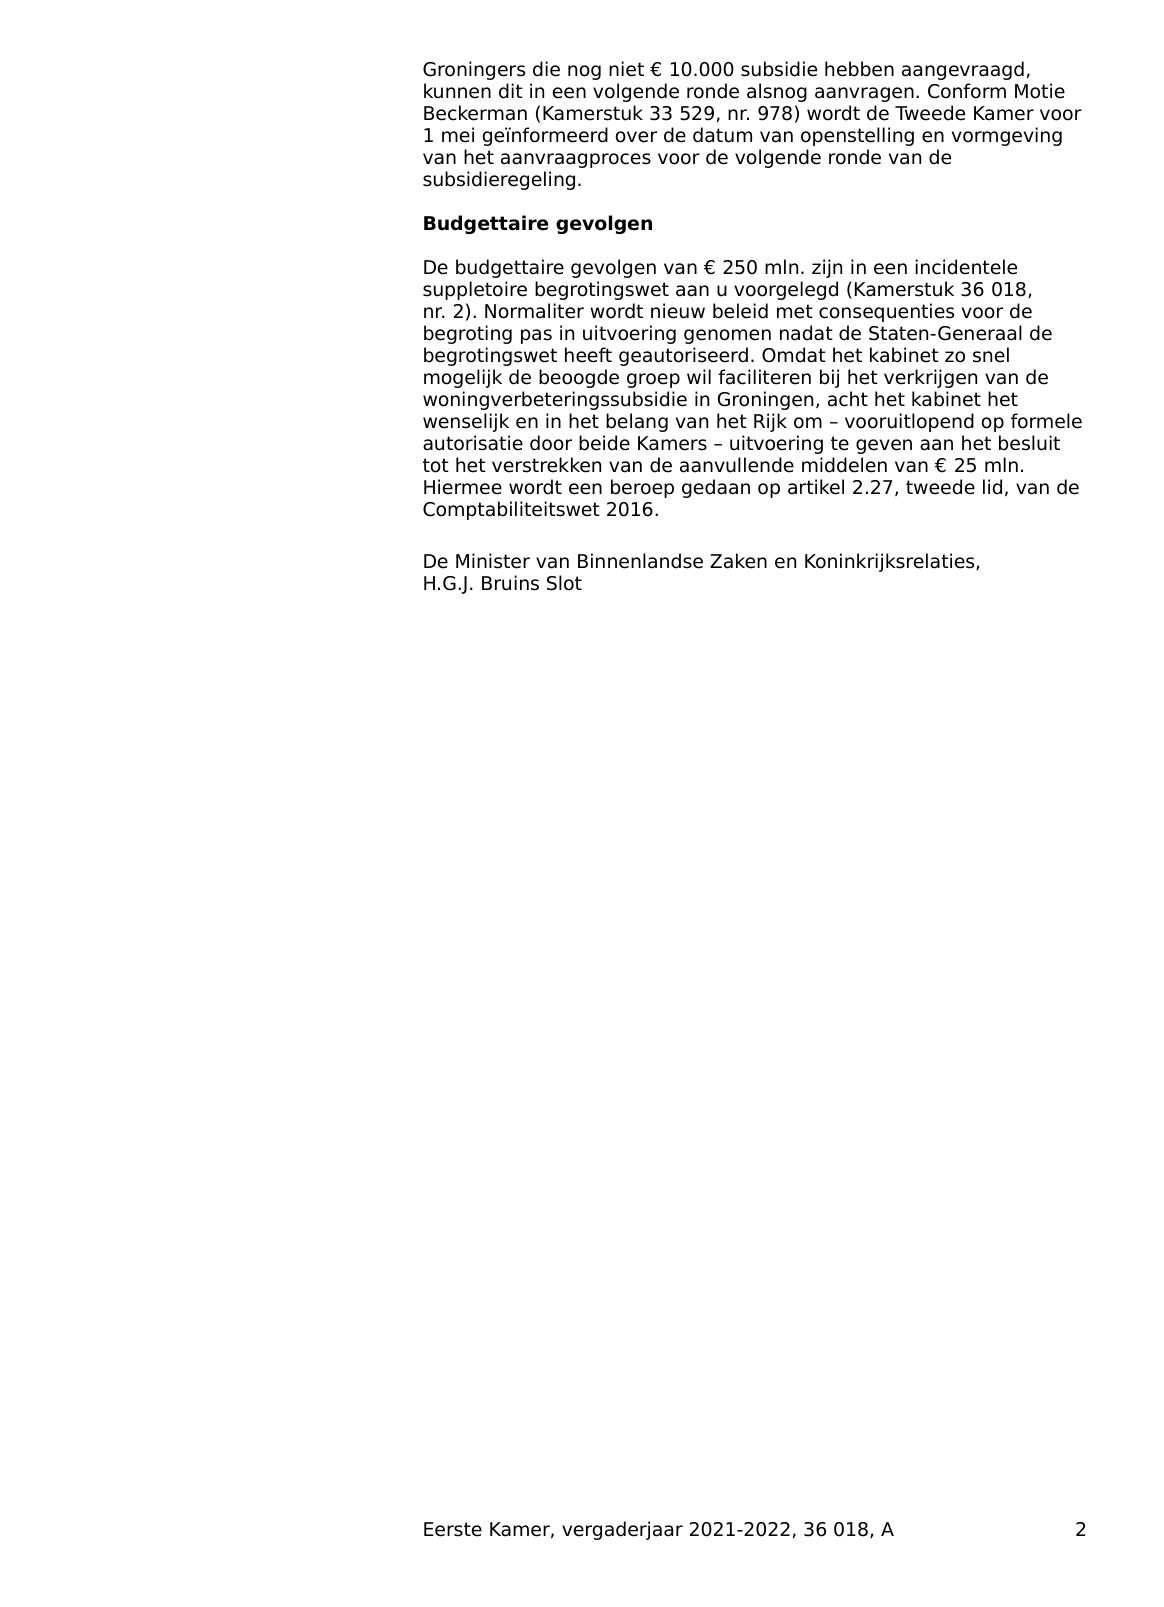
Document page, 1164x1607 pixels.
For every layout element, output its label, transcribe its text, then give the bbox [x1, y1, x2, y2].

text De Minister van Binnenlandse Zaken en Koninkrijksrelaties, H.G.J. Bruins Slot [422, 551, 1087, 595]
text De budgettaire gevolgen van € 250 mln. zijn in een incidentele suppletoire begrotingswet aan u voorgelegd (Kamerstuk 36 018, nr. 2). Normaliter wordt nieuw beleid met consequenties voor de begroting pas in uitvoering genomen nadat de Staten-Generaal de begrotingswet heeft geautoriseerd. Omdat het kabinet zo snel mogelijk de beoogde groep wil faciliteren bij het verkrijgen van de woningverbeteringssubsidie in Groningen, acht het kabinet het wenselijk en in het belang van het Rijk om – vooruitlopend op formele autorisatie door beide Kamers – uitvoering te geven aan het besluit tot het verstrekken van de aanvullende middelen van € 25 mln. Hiermee wordt een beroep gedaan op artikel 2.27, tweede lid, van de Comptabiliteitswet 2016. [422, 257, 1087, 521]
subtitle Budgettaire gevolgen [422, 213, 1087, 235]
text Groningers die nog niet € 10.000 subsidie hebben aangevraagd, kunnen dit in een volgende ronde alsnog aanvragen. Conform Motie Beckerman (Kamerstuk 33 529, nr. 978) wordt de Tweede Kamer voor 1 mei geïnformeerd over de datum van openstelling en vormgeving van het aanvraagproces voor de volgende ronde van de subsidieregeling. [422, 59, 1087, 191]
